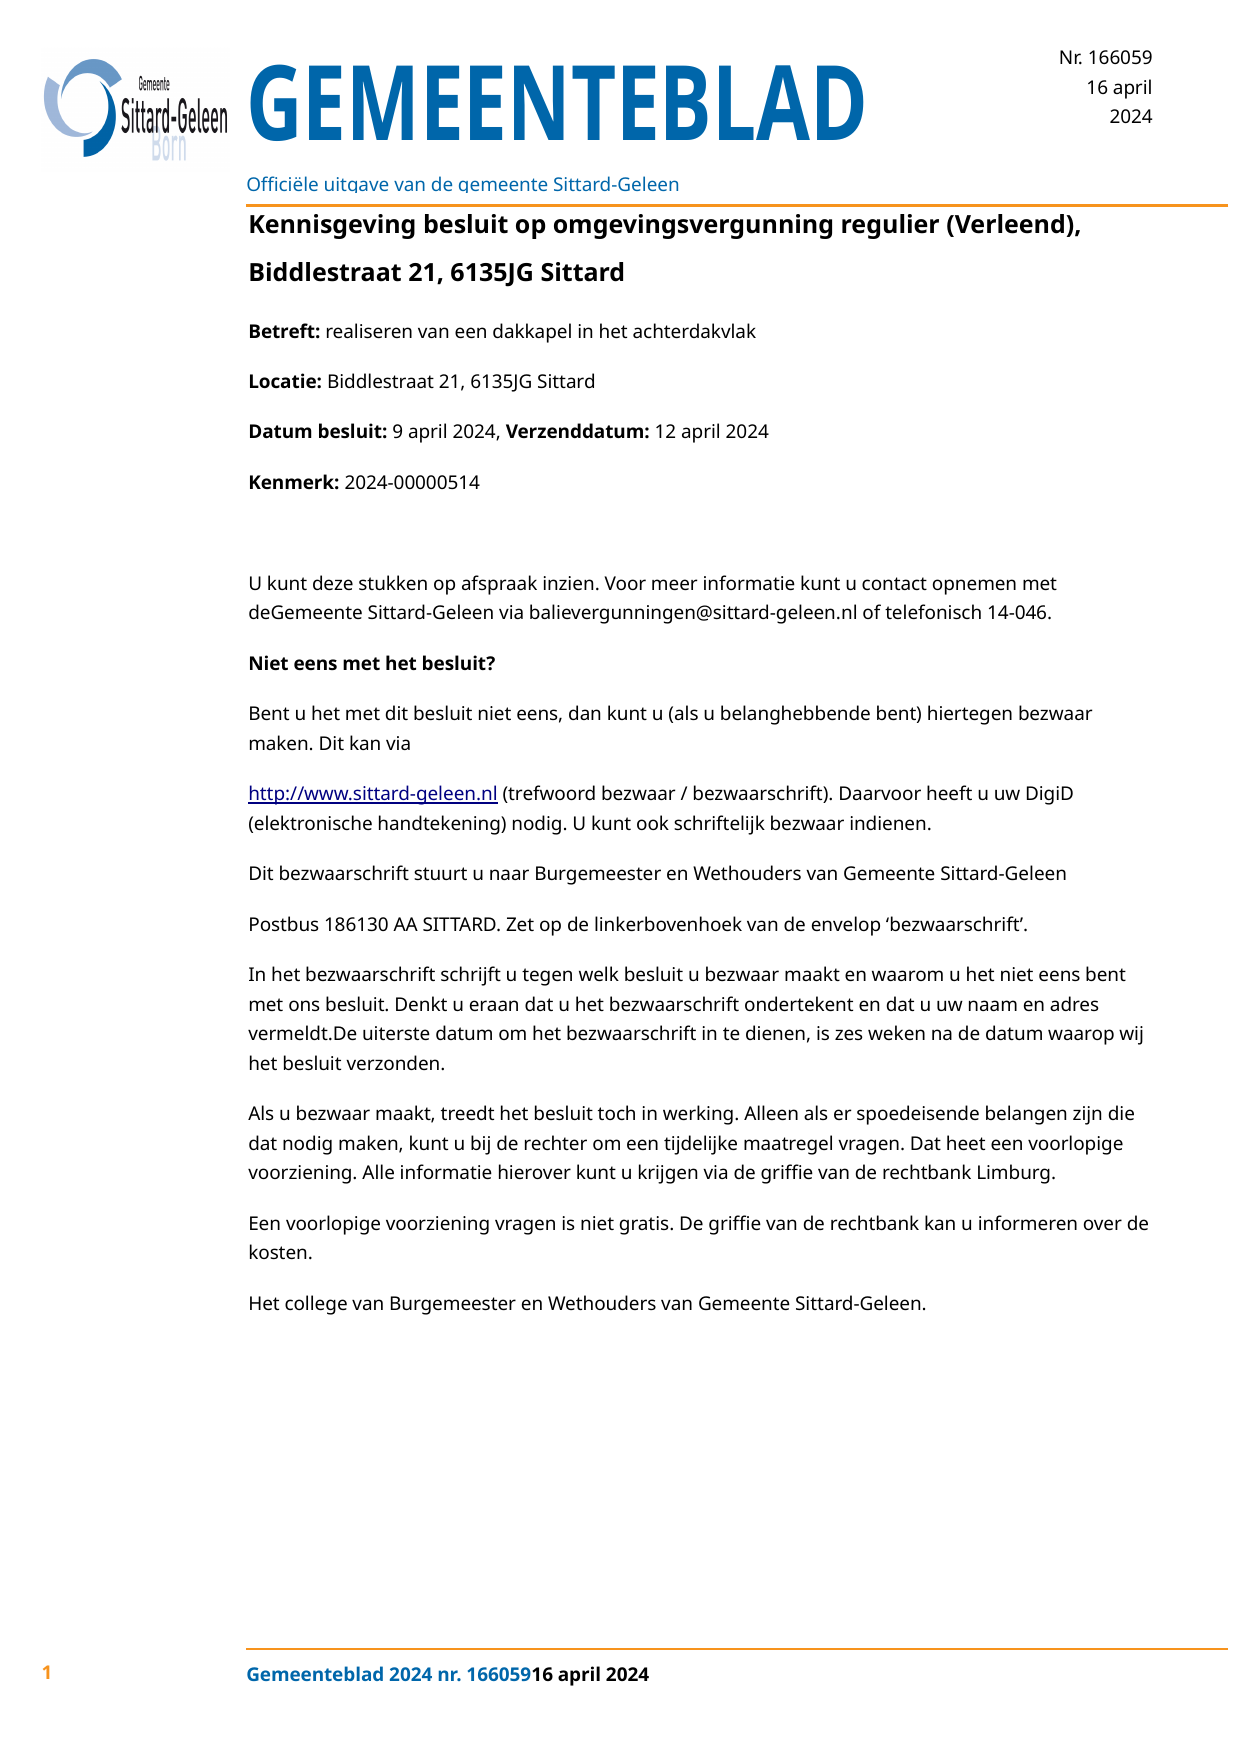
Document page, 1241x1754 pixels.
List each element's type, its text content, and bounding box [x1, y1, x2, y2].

picture [41, 47, 231, 172]
text Een voorlopige voorziening vragen is niet gratis. De griffie van de rechtbank kan u informeren over de kosten. [248, 1210, 1152, 1265]
text Locatie: Biddlestraat 21, 6135JG Sittard [248, 368, 1152, 394]
text Kennisgeving besluit op omgevingsvergunning regulier (Verleend), Biddlestraat 21, 6135JG Sittard [248, 207, 1152, 288]
text Betreft: realiseren van een dakkapel in het achterdakvlak [248, 318, 1152, 344]
text Bent u het met dit besluit niet eens, dan kunt u (als u belanghebbende bent) hiertegen bezwaar maken. Dit kan via [248, 700, 1152, 756]
text U kunt deze stukken op afspraak inzien. Voor meer informatie kunt u contact opnemen met deGemeente Sittard-Geleen via balievergunningen@sittard-geleen.nl of telefonisch 14-046. [248, 570, 1152, 625]
text Niet eens met het besluit? [248, 650, 1152, 676]
text Datum besluit: 9 april 2024, Verzenddatum: 12 april 2024 [248, 419, 1152, 444]
text http://www.sittard-geleen.nl (trefwoord bezwaar / bezwaarschrift). Daarvoor heeft u uw DigiD (elektronische handtekening) nodig. U kunt ook schriftelijk bezwaar indienen. [248, 780, 1152, 836]
text Het college van Burgemeester en Wethouders van Gemeente Sittard-Geleen. [248, 1290, 1152, 1316]
text Als u bezwaar maakt, treedt het besluit toch in werking. Alleen als er spoedeisende belangen zijn die dat nodig maken, kunt u bij de rechter om een tijdelijke maatregel vragen. Dat heet een voorlopige voorziening. Alle informatie hierover kunt u krijgen via de griffie van de rechtbank Limburg. [248, 1100, 1152, 1185]
text Kenmerk: 2024-00000514 [248, 469, 1152, 495]
text In het bezwaarschrift schrijft u tegen welk besluit u bezwaar maakt en waarom u het niet eens bent met ons besluit. Denkt u eraan dat u het bezwaarschrift ondertekent en dat u uw naam en adres vermeldt.De uiterste datum om het bezwaarschrift in te dienen, is zes weken na de datum waarop wij het besluit verzonden. [248, 961, 1152, 1076]
text Postbus 186130 AA SITTARD. Zet op de linkerbovenhoek van de envelop ‘bezwaarschrift’. [248, 911, 1152, 937]
text Dit bezwaarschrift stuurt u naar Burgemeester en Wethouders van Gemeente Sittard-Geleen [248, 860, 1152, 886]
